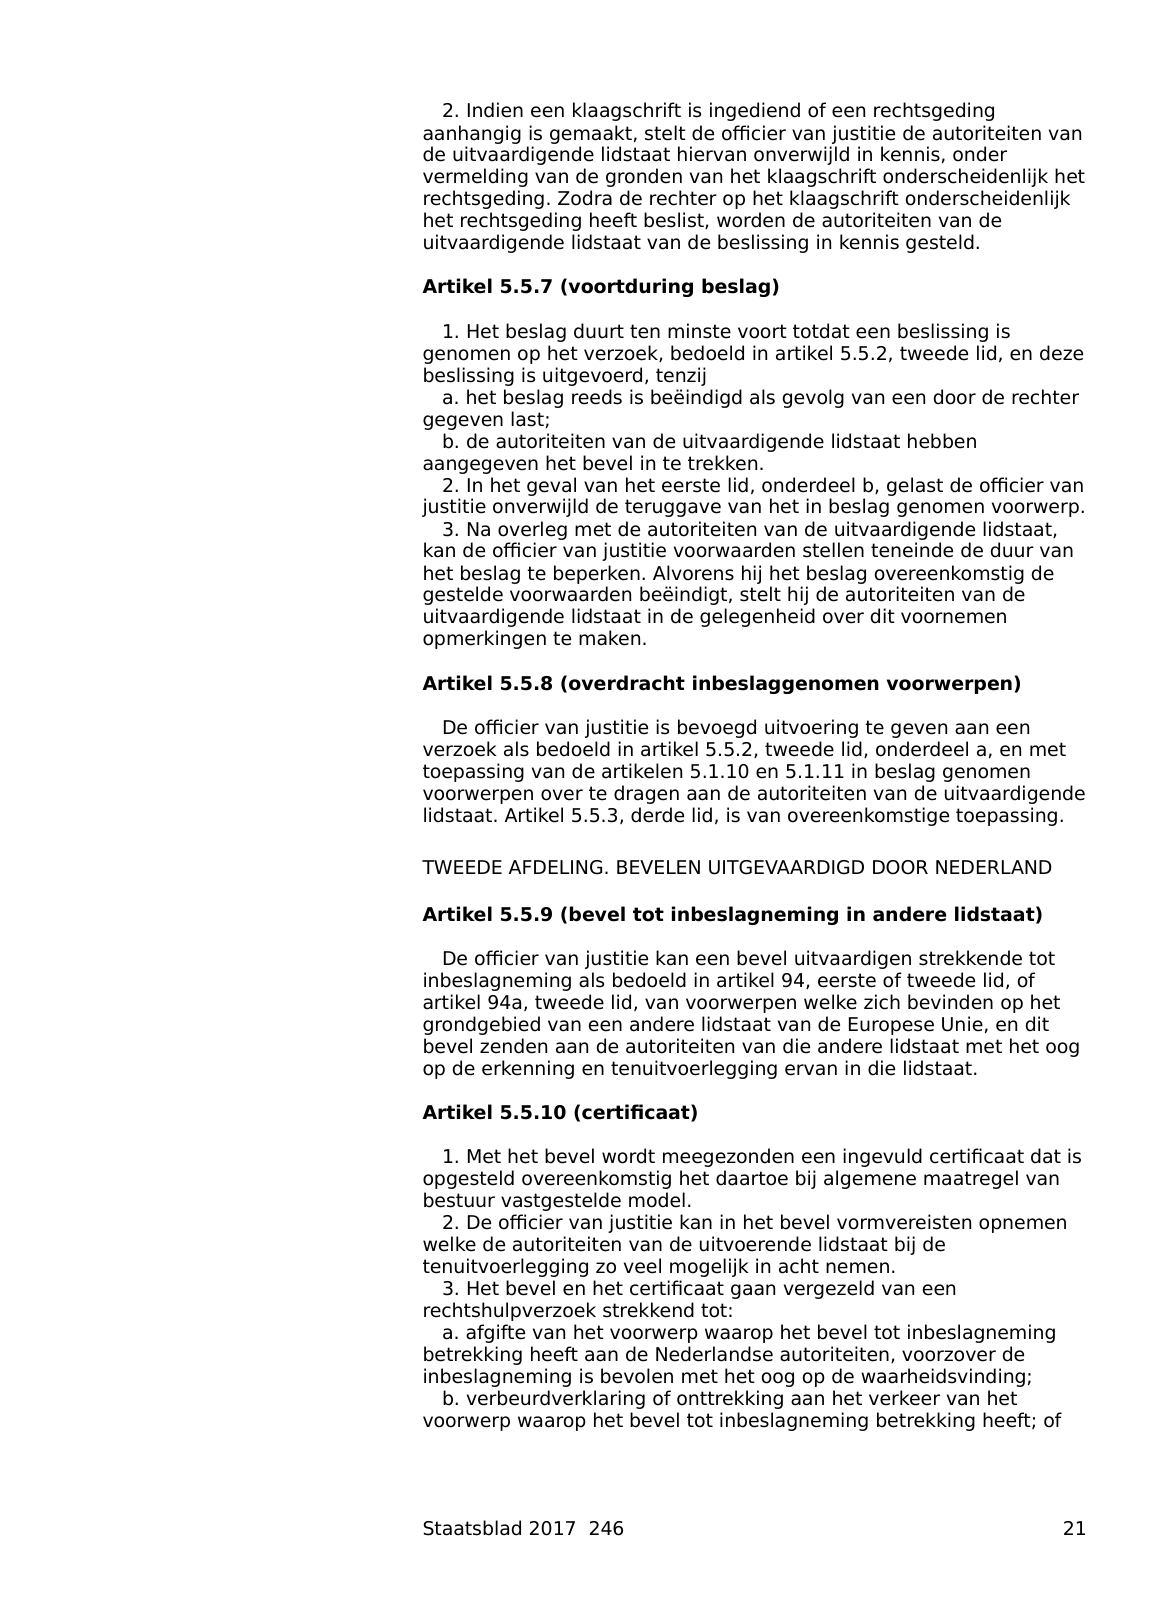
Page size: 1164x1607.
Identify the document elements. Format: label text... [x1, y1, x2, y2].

text a. afgifte van het voorwerp waarop het bevel tot inbeslagneming betrekking heeft aan de Nederlandse autoriteiten, voorzover de inbeslagneming is bevolen met het oog op de waarheidsvinding; [422, 1322, 1087, 1388]
text 2. Indien een klaagschrift is ingediend of een rechtsgeding aanhangig is gemaakt, stelt de officier van justitie de autoriteiten van de uitvaardigende lidstaat hiervan onverwijld in kennis, onder vermelding van de gronden van het klaagschrift onderscheidenlijk het rechtsgeding. Zodra de rechter op het klaagschrift onderscheidenlijk het rechtsgeding heeft beslist, worden de autoriteiten van de uitvaardigende lidstaat van de beslissing in kennis gesteld. [422, 100, 1087, 254]
text b. verbeurdverklaring of onttrekking aan het verkeer van het voorwerp waarop het bevel tot inbeslagneming betrekking heeft; of [422, 1388, 1087, 1432]
subtitle Artikel 5.5.7 (voortduring beslag) [422, 276, 1087, 298]
subtitle Artikel 5.5.9 (bevel tot inbeslagneming in andere lidstaat) [422, 903, 1087, 926]
text a. het beslag reeds is beëindigd als gevolg van een door de rechter gegeven last; [422, 387, 1087, 431]
text b. de autoriteiten van de uitvaardigende lidstaat hebben aangegeven het bevel in te trekken. [422, 431, 1087, 474]
text De officier van justitie kan een bevel uitvaardigen strekkende tot inbeslagneming als bedoeld in artikel 94, eerste of tweede lid, of artikel 94a, tweede lid, van voorwerpen welke zich bevinden op het grondgebied van een andere lidstaat van de Europese Unie, en dit bevel zenden aan de autoriteiten van die andere lidstaat met het oog op de erkenning en tenuitvoerlegging ervan in die lidstaat. [422, 948, 1087, 1079]
subtitle Artikel 5.5.10 (certificaat) [422, 1102, 1087, 1124]
text 1. Met het bevel wordt meegezonden een ingevuld certificaat dat is opgesteld overeenkomstig het daartoe bij algemene maatregel van bestuur vastgestelde model. [422, 1146, 1087, 1212]
subtitle Artikel 5.5.8 (overdracht inbeslaggenomen voorwerpen) [422, 672, 1087, 694]
text De officier van justitie is bevoegd uitvoering te geven aan een verzoek als bedoeld in artikel 5.5.2, tweede lid, onderdeel a, en met toepassing van de artikelen 5.1.10 en 5.1.11 in beslag genomen voorwerpen over te dragen aan de autoriteiten van de uitvaardigende lidstaat. Artikel 5.5.3, derde lid, is van overeenkomstige toepassing. [422, 717, 1087, 827]
text 2. De officier van justitie kan in het bevel vormvereisten opnemen welke de autoriteiten van de uitvoerende lidstaat bij de tenuitvoerlegging zo veel mogelijk in acht nemen. [422, 1212, 1087, 1278]
text 2. In het geval van het eerste lid, onderdeel b, gelast de officier van justitie onverwijld de teruggave van het in beslag genomen voorwerp. [422, 474, 1087, 518]
text 3. Na overleg met de autoriteiten van de uitvaardigende lidstaat, kan de officier van justitie voorwaarden stellen teneinde de duur van het beslag te beperken. Alvorens hij het beslag overeenkomstig de gestelde voorwaarden beëindigt, stelt hij de autoriteiten van de uitvaardigende lidstaat in de gelegenheid over dit voornemen opmerkingen te maken. [422, 518, 1087, 650]
text 1. Het beslag duurt ten minste voort totdat een beslissing is genomen op het verzoek, bedoeld in artikel 5.5.2, tweede lid, en deze beslissing is uitgevoerd, tenzij [422, 321, 1087, 387]
text 3. Het bevel en het certificaat gaan vergezeld van een rechtshulpverzoek strekkend tot: [422, 1278, 1087, 1322]
subtitle TWEEDE AFDELING. BEVELEN UITGEVAARDIGD DOOR NEDERLAND [422, 857, 1087, 878]
